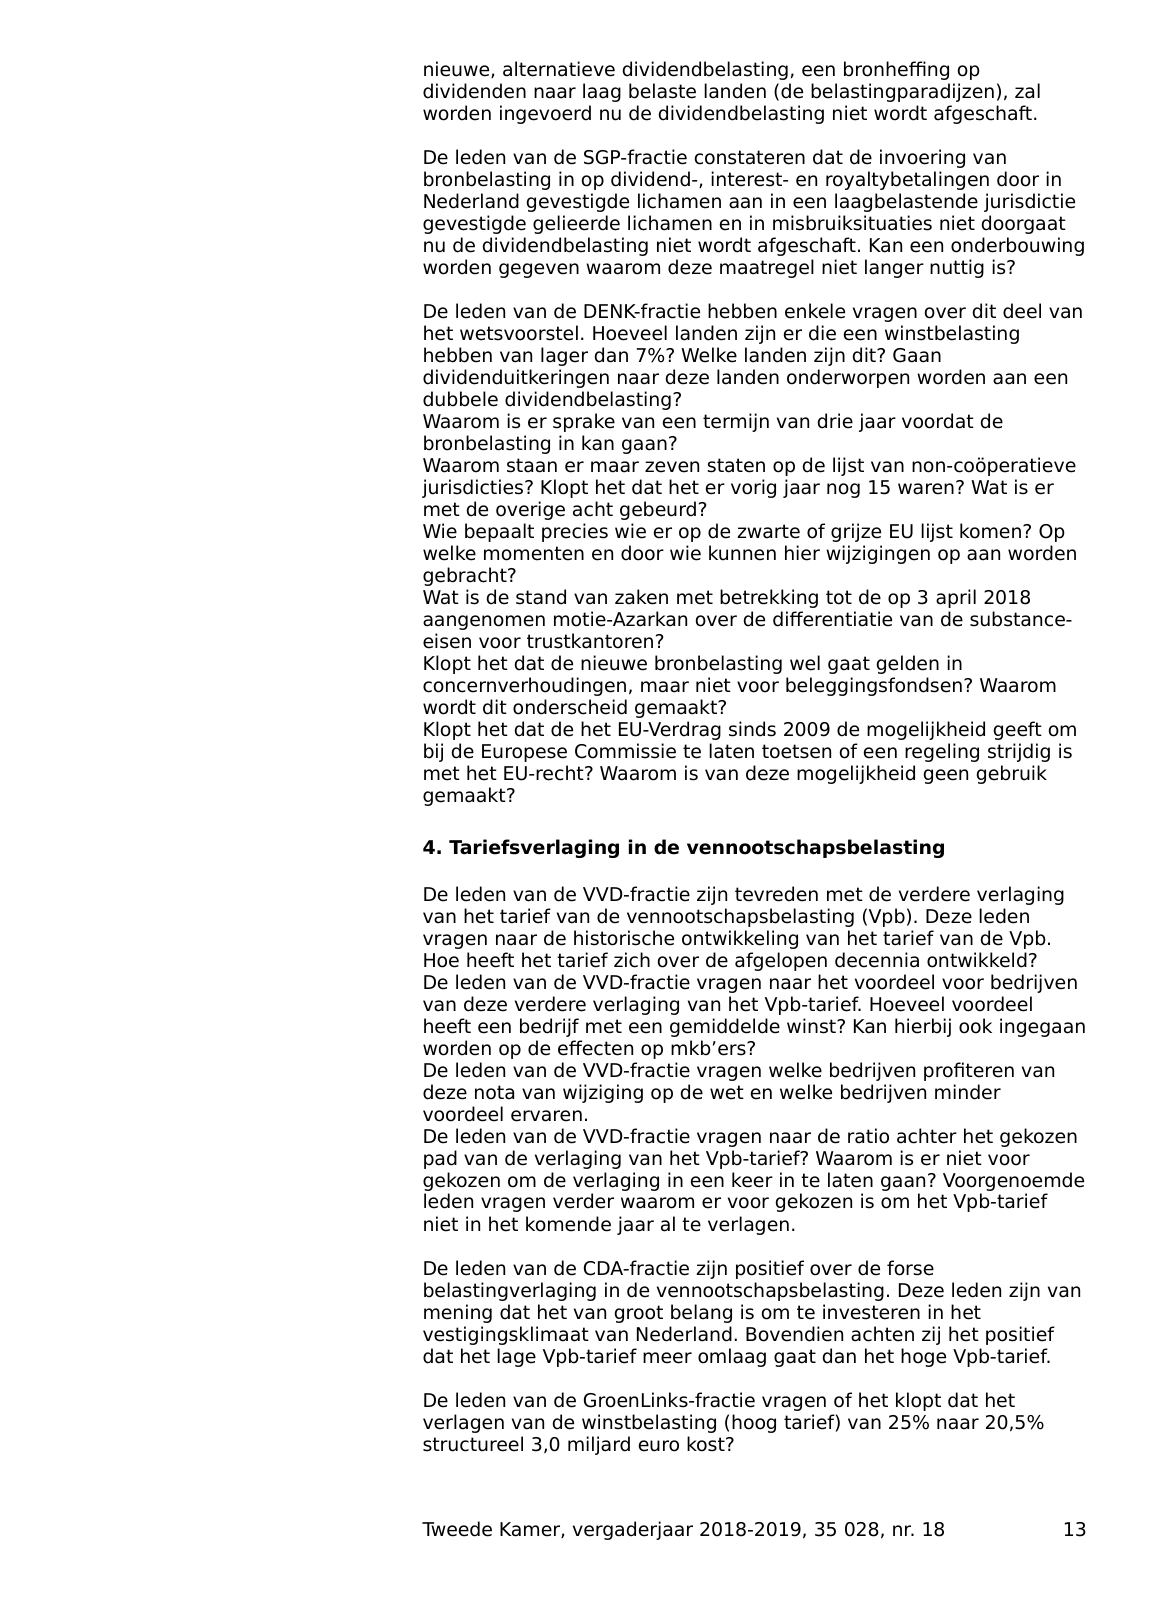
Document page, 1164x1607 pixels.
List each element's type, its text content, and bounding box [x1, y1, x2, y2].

text Waarom is er sprake van een termijn van drie jaar voordat de bronbelasting in kan gaan? [422, 411, 1087, 455]
subtitle 4. Tariefsverlaging in de vennootschapsbelasting [422, 837, 1087, 859]
text De leden van de DENK-fractie hebben enkele vragen over dit deel van het wetsvoorstel. Hoeveel landen zijn er die een winstbelasting hebben van lager dan 7%? Welke landen zijn dit? Gaan dividenduitkeringen naar deze landen onderworpen worden aan een dubbele dividendbelasting? [422, 301, 1087, 411]
text De leden van de VVD-fractie vragen naar het voordeel voor bedrijven van deze verdere verlaging van het Vpb-tarief. Hoeveel voordeel heeft een bedrijf met een gemiddelde winst? Kan hierbij ook ingegaan worden op de effecten op mkb’ers? [422, 972, 1087, 1059]
text De leden van de SGP-fractie constateren dat de invoering van bronbelasting in op dividend-, interest- en royaltybetalingen door in Nederland gevestigde lichamen aan in een laagbelastende jurisdictie gevestigde gelieerde lichamen en in misbruiksituaties niet doorgaat nu de dividendbelasting niet wordt afgeschaft. Kan een onderbouwing worden gegeven waarom deze maatregel niet langer nuttig is? [422, 147, 1087, 279]
text Wie bepaalt precies wie er op de zwarte of grijze EU lijst komen? Op welke momenten en door wie kunnen hier wijzigingen op aan worden gebracht? [422, 521, 1087, 587]
text De leden van de CDA-fractie zijn positief over de forse belastingverlaging in de vennootschapsbelasting. Deze leden zijn van mening dat het van groot belang is om te investeren in het vestigingsklimaat van Nederland. Bovendien achten zij het positief dat het lage Vpb-tarief meer omlaag gaat dan het hoge Vpb-tarief. [422, 1258, 1087, 1367]
text De leden van de VVD-fractie zijn tevreden met de verdere verlaging van het tarief van de vennootschapsbelasting (Vpb). Deze leden vragen naar de historische ontwikkeling van het tarief van de Vpb. Hoe heeft het tarief zich over de afgelopen decennia ontwikkeld? [422, 884, 1087, 972]
text Klopt het dat de het EU-Verdrag sinds 2009 de mogelijkheid geeft om bij de Europese Commissie te laten toetsen of een regeling strijdig is met het EU-recht? Waarom is van deze mogelijkheid geen gebruik gemaakt? [422, 719, 1087, 807]
text De leden van de VVD-fractie vragen welke bedrijven profiteren van deze nota van wijziging op de wet en welke bedrijven minder voordeel ervaren. [422, 1059, 1087, 1126]
text Klopt het dat de nieuwe bronbelasting wel gaat gelden in concernverhoudingen, maar niet voor beleggingsfondsen? Waarom wordt dit onderscheid gemaakt? [422, 653, 1087, 719]
text De leden van de VVD-fractie vragen naar de ratio achter het gekozen pad van de verlaging van het Vpb-tarief? Waarom is er niet voor gekozen om de verlaging in een keer in te laten gaan? Voorgenoemde leden vragen verder waarom er voor gekozen is om het Vpb-tarief niet in het komende jaar al te verlagen. [422, 1126, 1087, 1235]
text Wat is de stand van zaken met betrekking tot de op 3 april 2018 aangenomen motie-Azarkan over de differentiatie van de substance-eisen voor trustkantoren? [422, 587, 1087, 653]
text nieuwe, alternatieve dividendbelasting, een bronheffing op dividenden naar laag belaste landen (de belastingparadijzen), zal worden ingevoerd nu de dividendbelasting niet wordt afgeschaft. [422, 59, 1087, 125]
text De leden van de GroenLinks-fractie vragen of het klopt dat het verlagen van de winstbelasting (hoog tarief) van 25% naar 20,5% structureel 3,0 miljard euro kost? [422, 1390, 1087, 1456]
text Waarom staan er maar zeven staten op de lijst van non-coöperatieve jurisdicties? Klopt het dat het er vorig jaar nog 15 waren? Wat is er met de overige acht gebeurd? [422, 455, 1087, 521]
